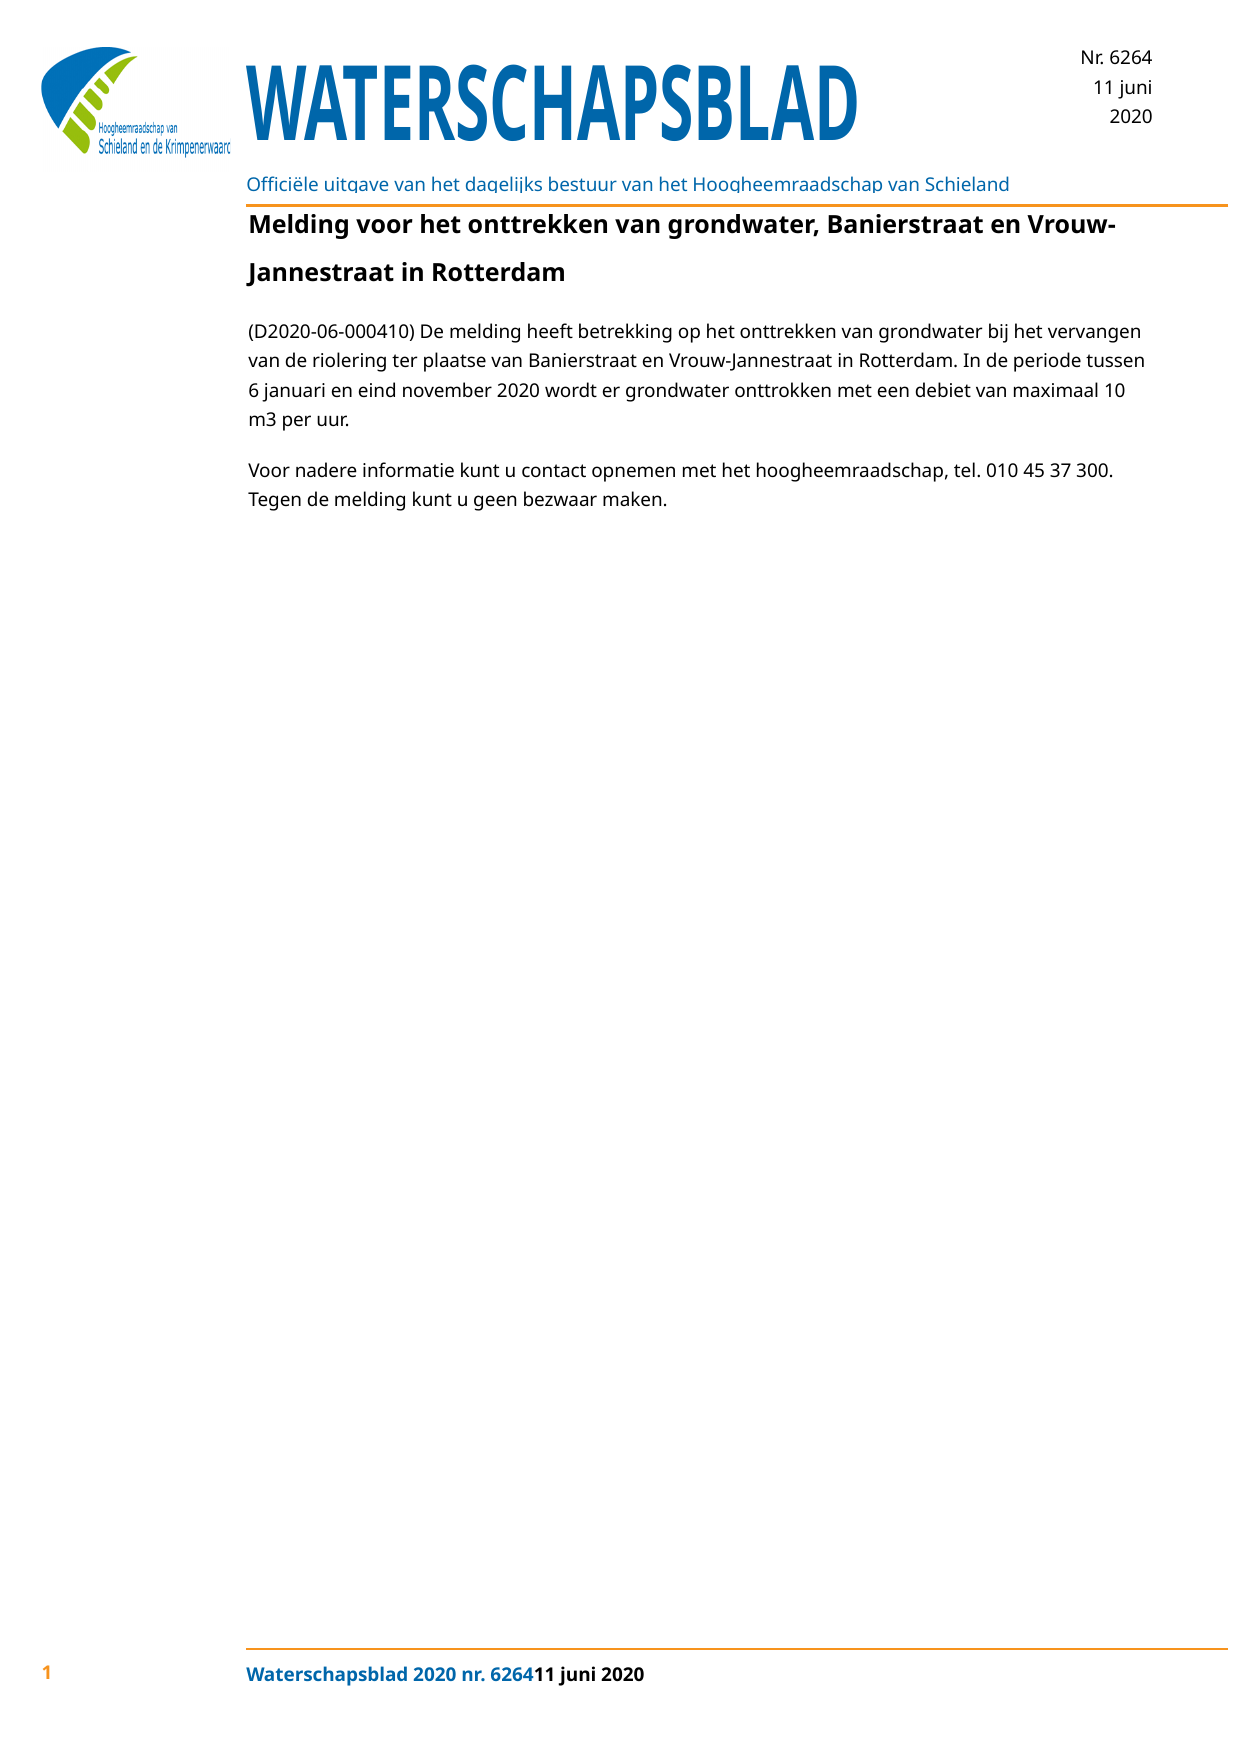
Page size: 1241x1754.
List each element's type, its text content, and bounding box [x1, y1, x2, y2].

text (D2020-06-000410) De melding heeft betrekking op het onttrekken van grondwater bij het vervangen van de riolering ter plaatse van Banierstraat en Vrouw-Jannestraat in Rotterdam. In de periode tussen 6 januari en eind november 2020 wordt er grondwater onttrokken met een debiet van maximaal 10 m3 per uur. [248, 318, 1152, 432]
text Voor nadere informatie kunt u contact opnemen met het hoogheemraadschap, tel. 010 45 37 300. Tegen de melding kunt u geen bezwaar maken. [248, 457, 1152, 512]
text Melding voor het onttrekken van grondwater, Banierstraat en Vrouw-Jannestraat in Rotterdam [248, 207, 1152, 288]
picture [41, 47, 231, 172]
